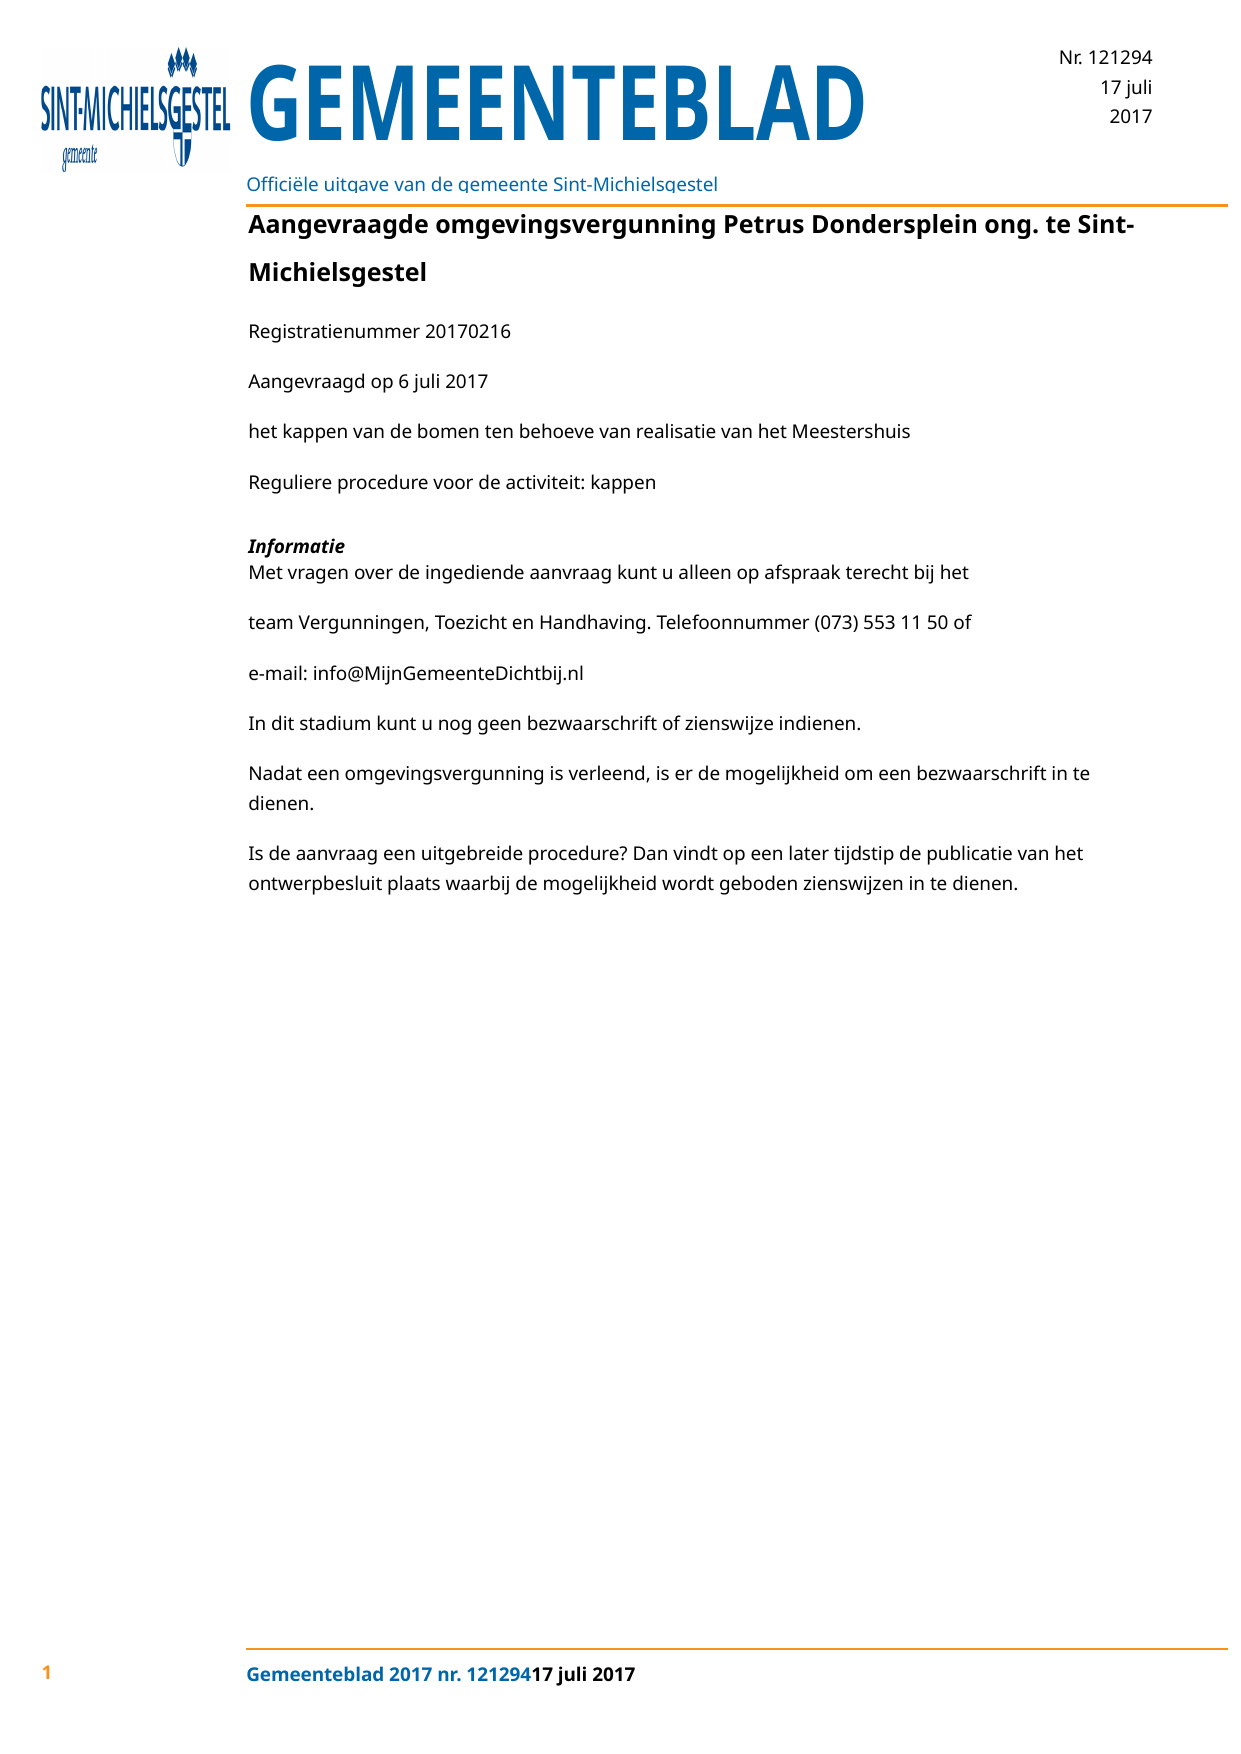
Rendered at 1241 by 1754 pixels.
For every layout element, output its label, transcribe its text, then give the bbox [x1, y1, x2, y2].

text Nadat een omgevingsvergunning is verleend, is er de mogelijkheid om een bezwaarschrift in te dienen. [248, 761, 1152, 816]
text Met vragen over de ingediende aanvraag kunt u alleen op afspraak terecht bij het [248, 559, 1152, 584]
text e-mail: info@MijnGemeenteDichtbij.nl [248, 660, 1152, 685]
text Is de aanvraag een uitgebreide procedure? Dan vindt op een later tijdstip de publicatie van het ontwerpbesluit plaats waarbij de mogelijkheid wordt geboden zienswijzen in te dienen. [248, 841, 1152, 896]
text team Vergunningen, Toezicht en Handhaving. Telefoonnummer (073) 553 11 50 of [248, 609, 1152, 635]
text Informatie [248, 533, 1152, 559]
text Aangevraagde omgevingsvergunning Petrus Dondersplein ong. te Sint-Michielsgestel [248, 207, 1152, 288]
text Registratienummer 20170216 [248, 318, 1152, 344]
text In dit stadium kunt u nog geen bezwaarschrift of zienswijze indienen. [248, 710, 1152, 736]
text Reguliere procedure voor de activiteit: kappen [248, 469, 1152, 495]
picture [41, 47, 231, 172]
text Aangevraagd op 6 juli 2017 [248, 368, 1152, 394]
text het kappen van de bomen ten behoeve van realisatie van het Meestershuis [248, 419, 1152, 444]
